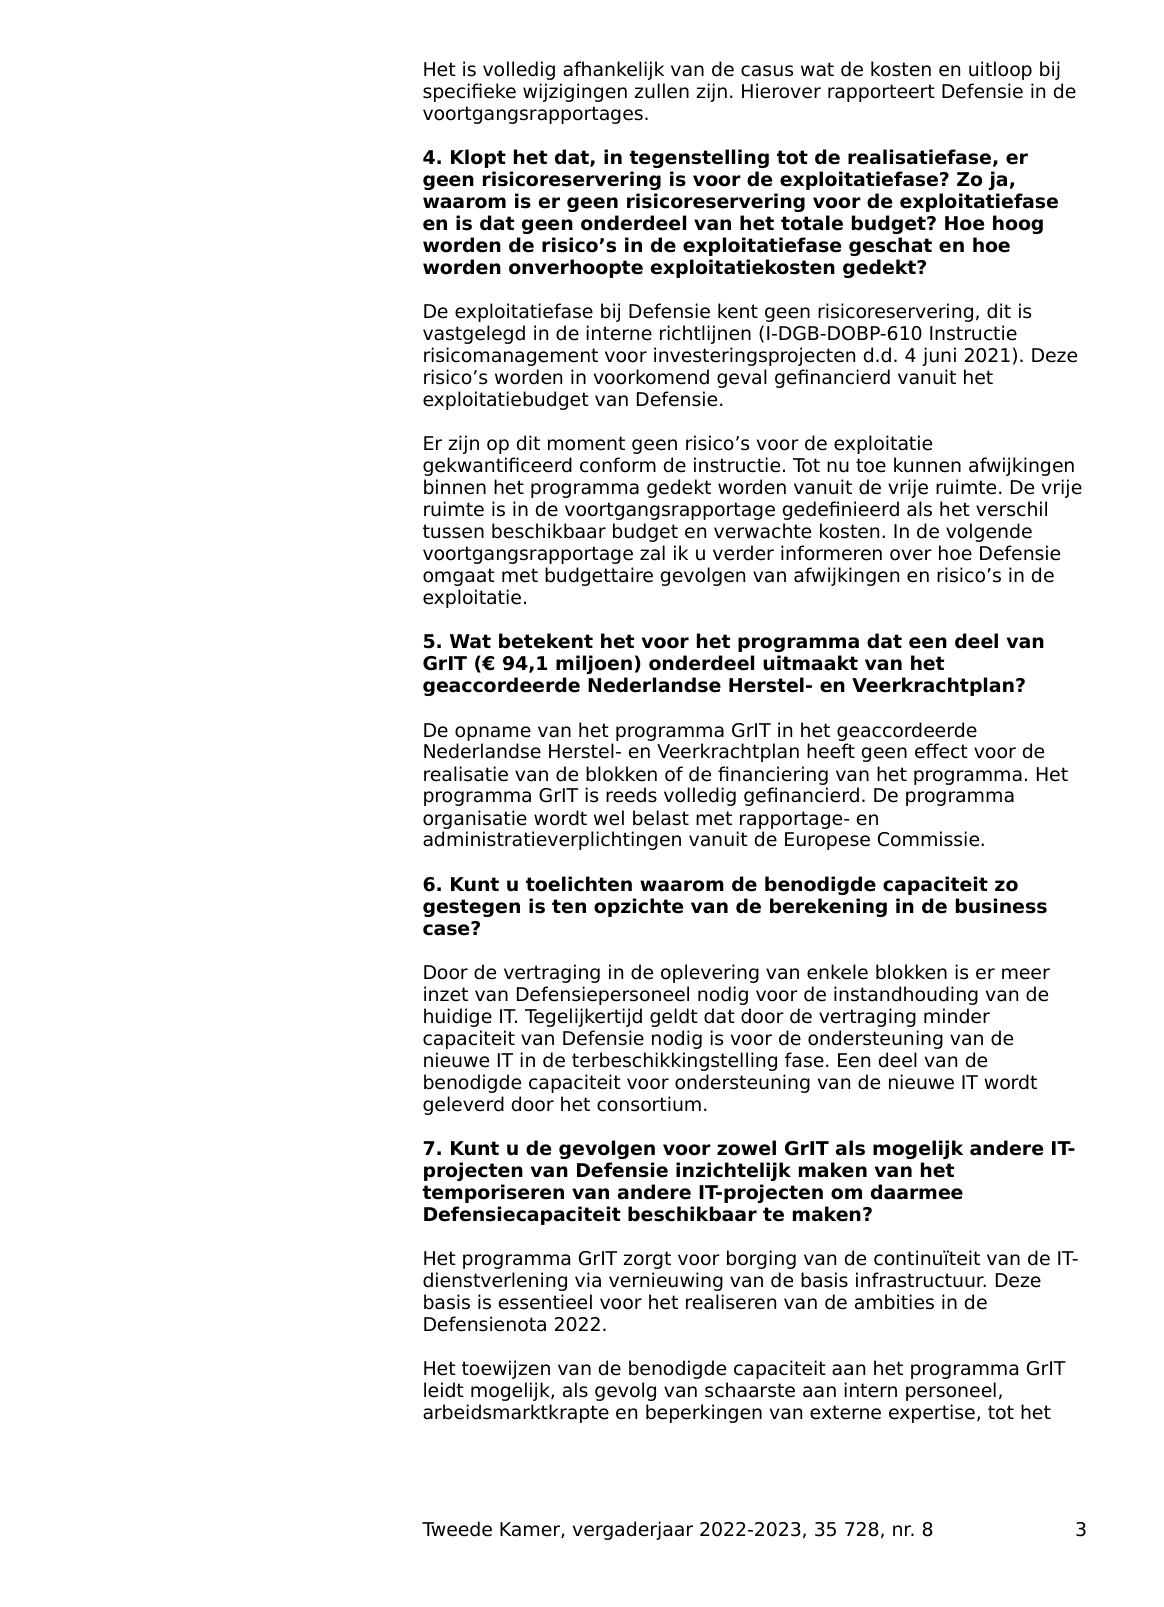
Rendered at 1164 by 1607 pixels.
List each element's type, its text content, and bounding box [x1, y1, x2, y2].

text De opname van het programma GrIT in het geaccordeerde Nederlandse Herstel- en Veerkrachtplan heeft geen effect voor de realisatie van de blokken of de financiering van het programma. Het programma GrIT is reeds volledig gefinancierd. De programma organisatie wordt wel belast met rapportage- en administratieverplichtingen vanuit de Europese Commissie. [422, 719, 1087, 851]
text De exploitatiefase bij Defensie kent geen risicoreservering, dit is vastgelegd in de interne richtlijnen (I-DGB-DOBP-610 Instructie risicomanagement voor investeringsprojecten d.d. 4 juni 2021). Deze risico’s worden in voorkomend geval gefinancierd vanuit het exploitatiebudget van Defensie. [422, 301, 1087, 411]
subtitle 5. Wat betekent het voor het programma dat een deel van GrIT (€ 94,1 miljoen) onderdeel uitmaakt van het geaccordeerde Nederlandse Herstel- en Veerkrachtplan? [422, 631, 1087, 697]
text Door de vertraging in de oplevering van enkele blokken is er meer inzet van Defensiepersoneel nodig voor de instandhouding van de huidige IT. Tegelijkertijd geldt dat door de vertraging minder capaciteit van Defensie nodig is voor de ondersteuning van de nieuwe IT in de terbeschikkingstelling fase. Een deel van de benodigde capaciteit voor ondersteuning van de nieuwe IT wordt geleverd door het consortium. [422, 962, 1087, 1116]
text Er zijn op dit moment geen risico’s voor de exploitatie gekwantificeerd conform de instructie. Tot nu toe kunnen afwijkingen binnen het programma gedekt worden vanuit de vrije ruimte. De vrije ruimte is in de voortgangsrapportage gedefinieerd als het verschil tussen beschikbaar budget en verwachte kosten. In de volgende voortgangsrapportage zal ik u verder informeren over hoe Defensie omgaat met budgettaire gevolgen van afwijkingen en risico’s in de exploitatie. [422, 433, 1087, 609]
text Het programma GrIT zorgt voor borging van de continuïteit van de IT-dienstverlening via vernieuwing van de basis infrastructuur. Deze basis is essentieel voor het realiseren van de ambities in de Defensienota 2022. [422, 1248, 1087, 1336]
subtitle 4. Klopt het dat, in tegenstelling tot de realisatiefase, er geen risicoreservering is voor de exploitatiefase? Zo ja, waarom is er geen risicoreservering voor de exploitatiefase en is dat geen onderdeel van het totale budget? Hoe hoog worden de risico’s in de exploitatiefase geschat en hoe worden onverhoopte exploitatiekosten gedekt? [422, 147, 1087, 279]
subtitle 6. Kunt u toelichten waarom de benodigde capaciteit zo gestegen is ten opzichte van de berekening in de business case? [422, 873, 1087, 939]
text Het toewijzen van de benodigde capaciteit aan het programma GrIT leidt mogelijk, als gevolg van schaarste aan intern personeel, arbeidsmarktkrapte en beperkingen van externe expertise, tot het [422, 1358, 1087, 1424]
subtitle 7. Kunt u de gevolgen voor zowel GrIT als mogelijk andere IT-projecten van Defensie inzichtelijk maken van het temporiseren van andere IT-projecten om daarmee Defensiecapaciteit beschikbaar te maken? [422, 1138, 1087, 1226]
text Het is volledig afhankelijk van de casus wat de kosten en uitloop bij specifieke wijzigingen zullen zijn. Hierover rapporteert Defensie in de voortgangsrapportages. [422, 59, 1087, 125]
